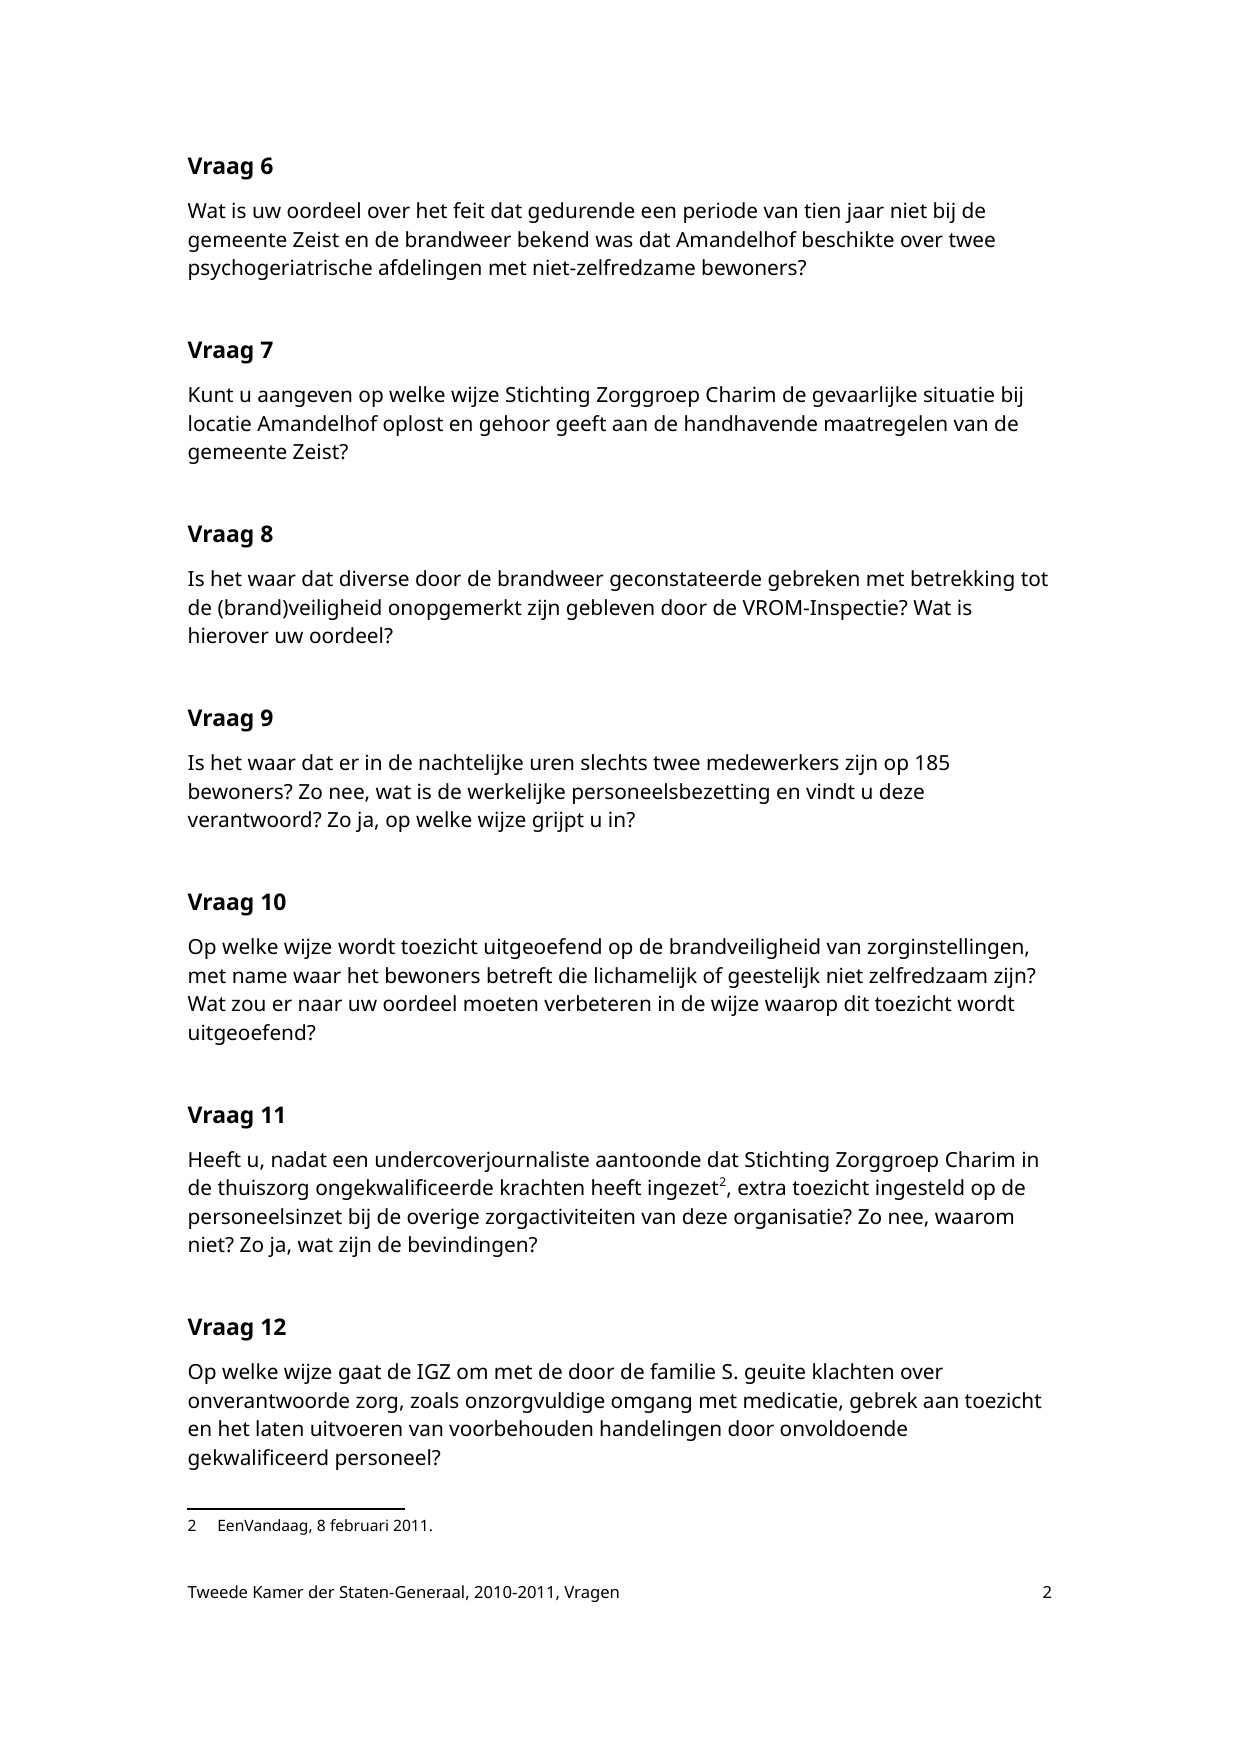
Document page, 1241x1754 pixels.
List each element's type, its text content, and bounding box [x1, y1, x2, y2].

text Op welke wijze gaat de IGZ om met de door de familie S. geuite klachten over onverantwoorde zorg, zoals onzorgvuldige omgang met medicatie, gebrek aan toezicht en het laten uitvoeren van voorbehouden handelingen door onvoldoende gekwalificeerd personeel? [187, 1357, 1053, 1471]
subtitle Vraag 6 [187, 150, 1053, 181]
text Wat is uw oordeel over het feit dat gedurende een periode van tien jaar niet bij de gemeente Zeist en de brandweer bekend was dat Amandelhof beschikte over twee psychogeriatrische afdelingen met niet-zelfredzame bewoners? [187, 196, 1053, 282]
subtitle Vraag 7 [187, 334, 1053, 365]
subtitle Vraag 10 [187, 886, 1053, 917]
text Is het waar dat diverse door de brandweer geconstateerde gebreken met betrekking tot de (brand)veiligheid onopgemerkt zijn gebleven door de VROM-Inspectie? Wat is hierover uw oordeel? [187, 564, 1053, 650]
subtitle Vraag 11 [187, 1099, 1053, 1130]
text Is het waar dat er in de nachtelijke uren slechts twee medewerkers zijn op 185 bewoners? Zo nee, wat is de werkelijke personeelsbezetting en vindt u deze verantwoord? Zo ja, op welke wijze grijpt u in? [187, 748, 1053, 834]
text Heeft u, nadat een undercoverjournaliste aantoonde dat Stichting Zorggroep Charim in de thuiszorg ongekwalificeerde krachten heeft ingezet, extra toezicht ingesteld op de personeelsinzet bij de overige zorgactiviteiten van deze organisatie? Zo nee, waarom niet? Zo ja, wat zijn de bevindingen? [187, 1145, 1053, 1259]
subtitle Vraag 8 [187, 518, 1053, 549]
subtitle Vraag 12 [187, 1311, 1053, 1342]
subtitle Vraag 9 [187, 702, 1053, 733]
text EenVandaag, 8 februari 2011. [187, 1508, 1053, 1536]
text Op welke wijze wordt toezicht uitgeoefend op de brandveiligheid van zorginstellingen, met name waar het bewoners betreft die lichamelijk of geestelijk niet zelfredzaam zijn? Wat zou er naar uw oordeel moeten verbeteren in de wijze waarop dit toezicht wordt uitgeoefend? [187, 932, 1053, 1046]
text Kunt u aangeven op welke wijze Stichting Zorggroep Charim de gevaarlijke situatie bij locatie Amandelhof oplost en gehoor geeft aan de handhavende maatregelen van de gemeente Zeist? [187, 380, 1053, 466]
